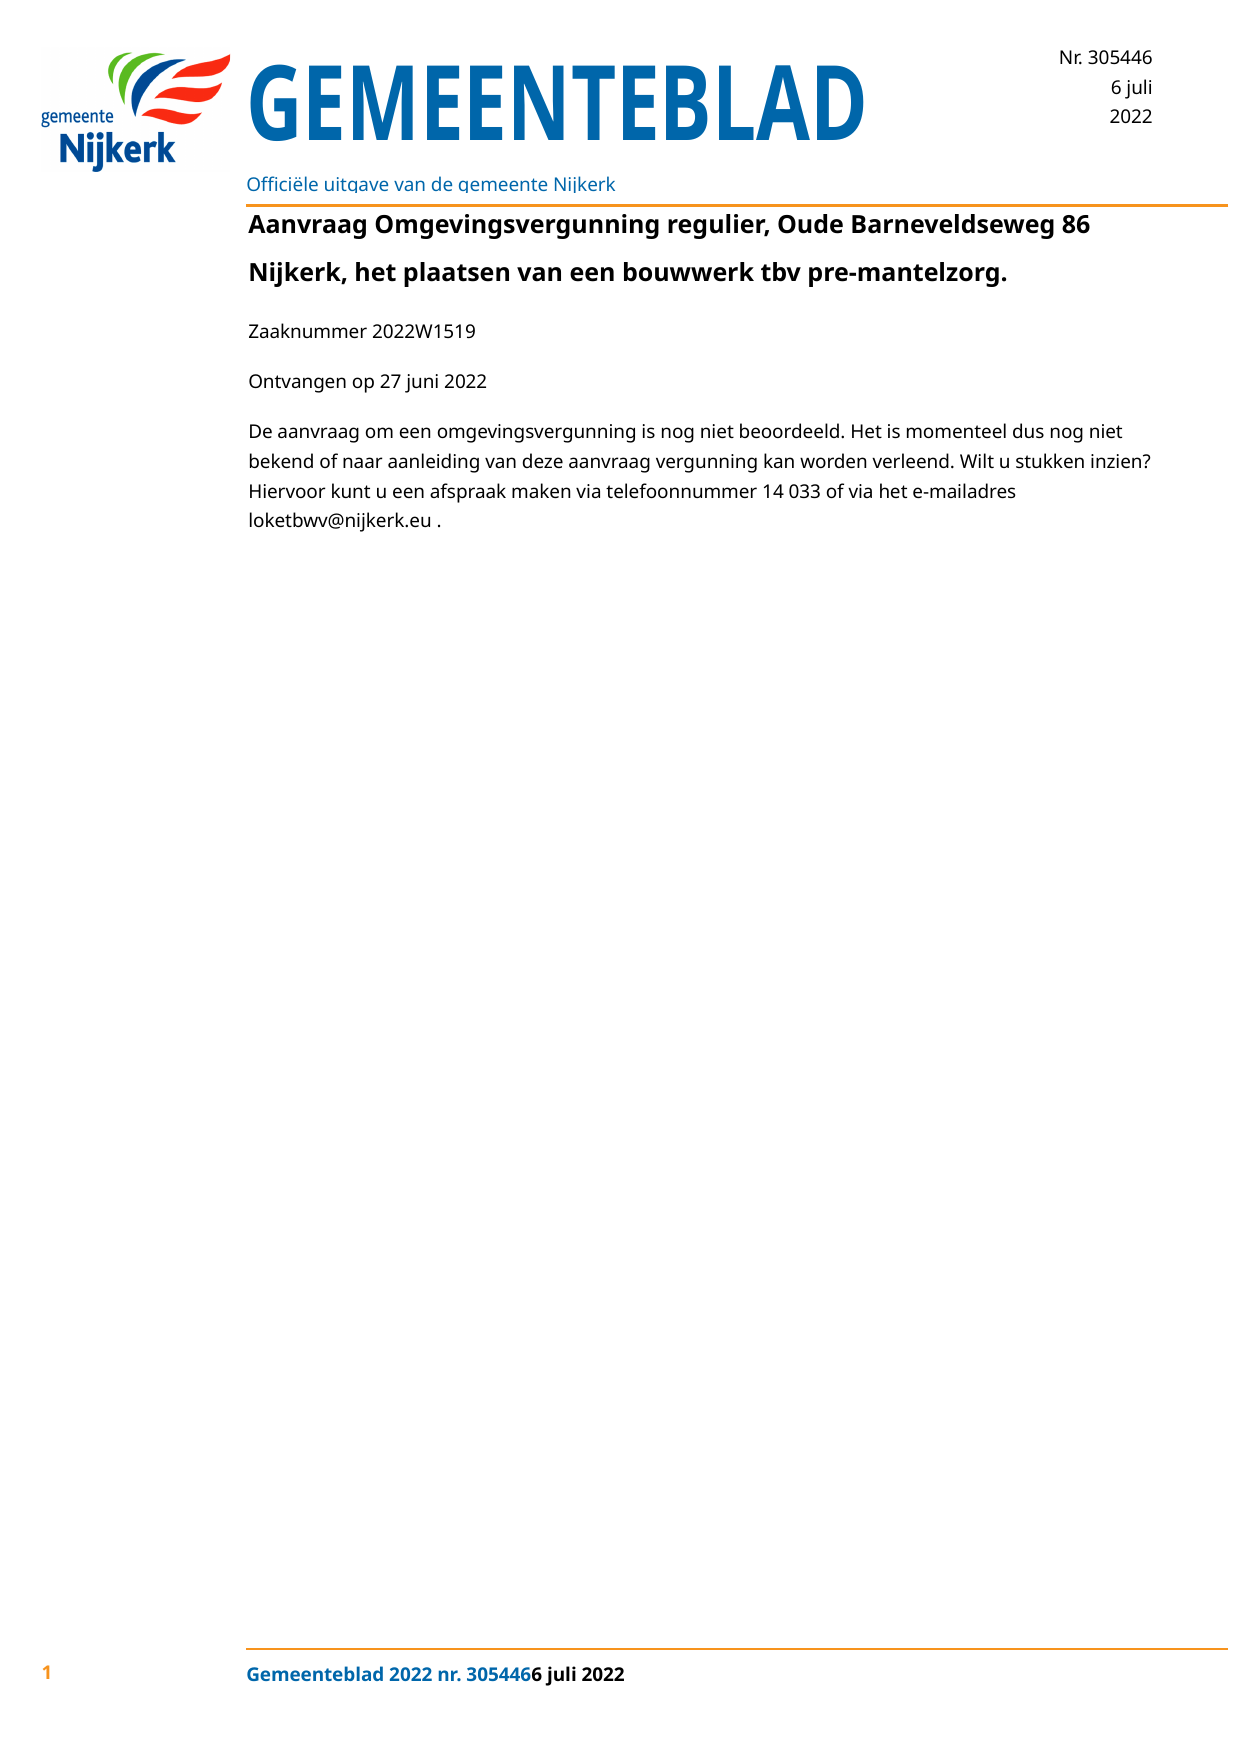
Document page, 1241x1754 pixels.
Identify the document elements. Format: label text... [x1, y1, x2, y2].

text De aanvraag om een omgevingsvergunning is nog niet beoordeeld. Het is momenteel dus nog niet bekend of naar aanleiding van deze aanvraag vergunning kan worden verleend. Wilt u stukken inzien? Hiervoor kunt u een afspraak maken via telefoonnummer 14 033 of via het e-mailadres loketbwv@nijkerk.eu . [248, 419, 1152, 533]
text Zaaknummer 2022W1519 [248, 318, 1152, 344]
picture [41, 47, 231, 172]
text Ontvangen op 27 juni 2022 [248, 368, 1152, 394]
text Aanvraag Omgevingsvergunning regulier, Oude Barneveldseweg 86 Nijkerk, het plaatsen van een bouwwerk tbv pre-mantelzorg. [248, 207, 1152, 288]
